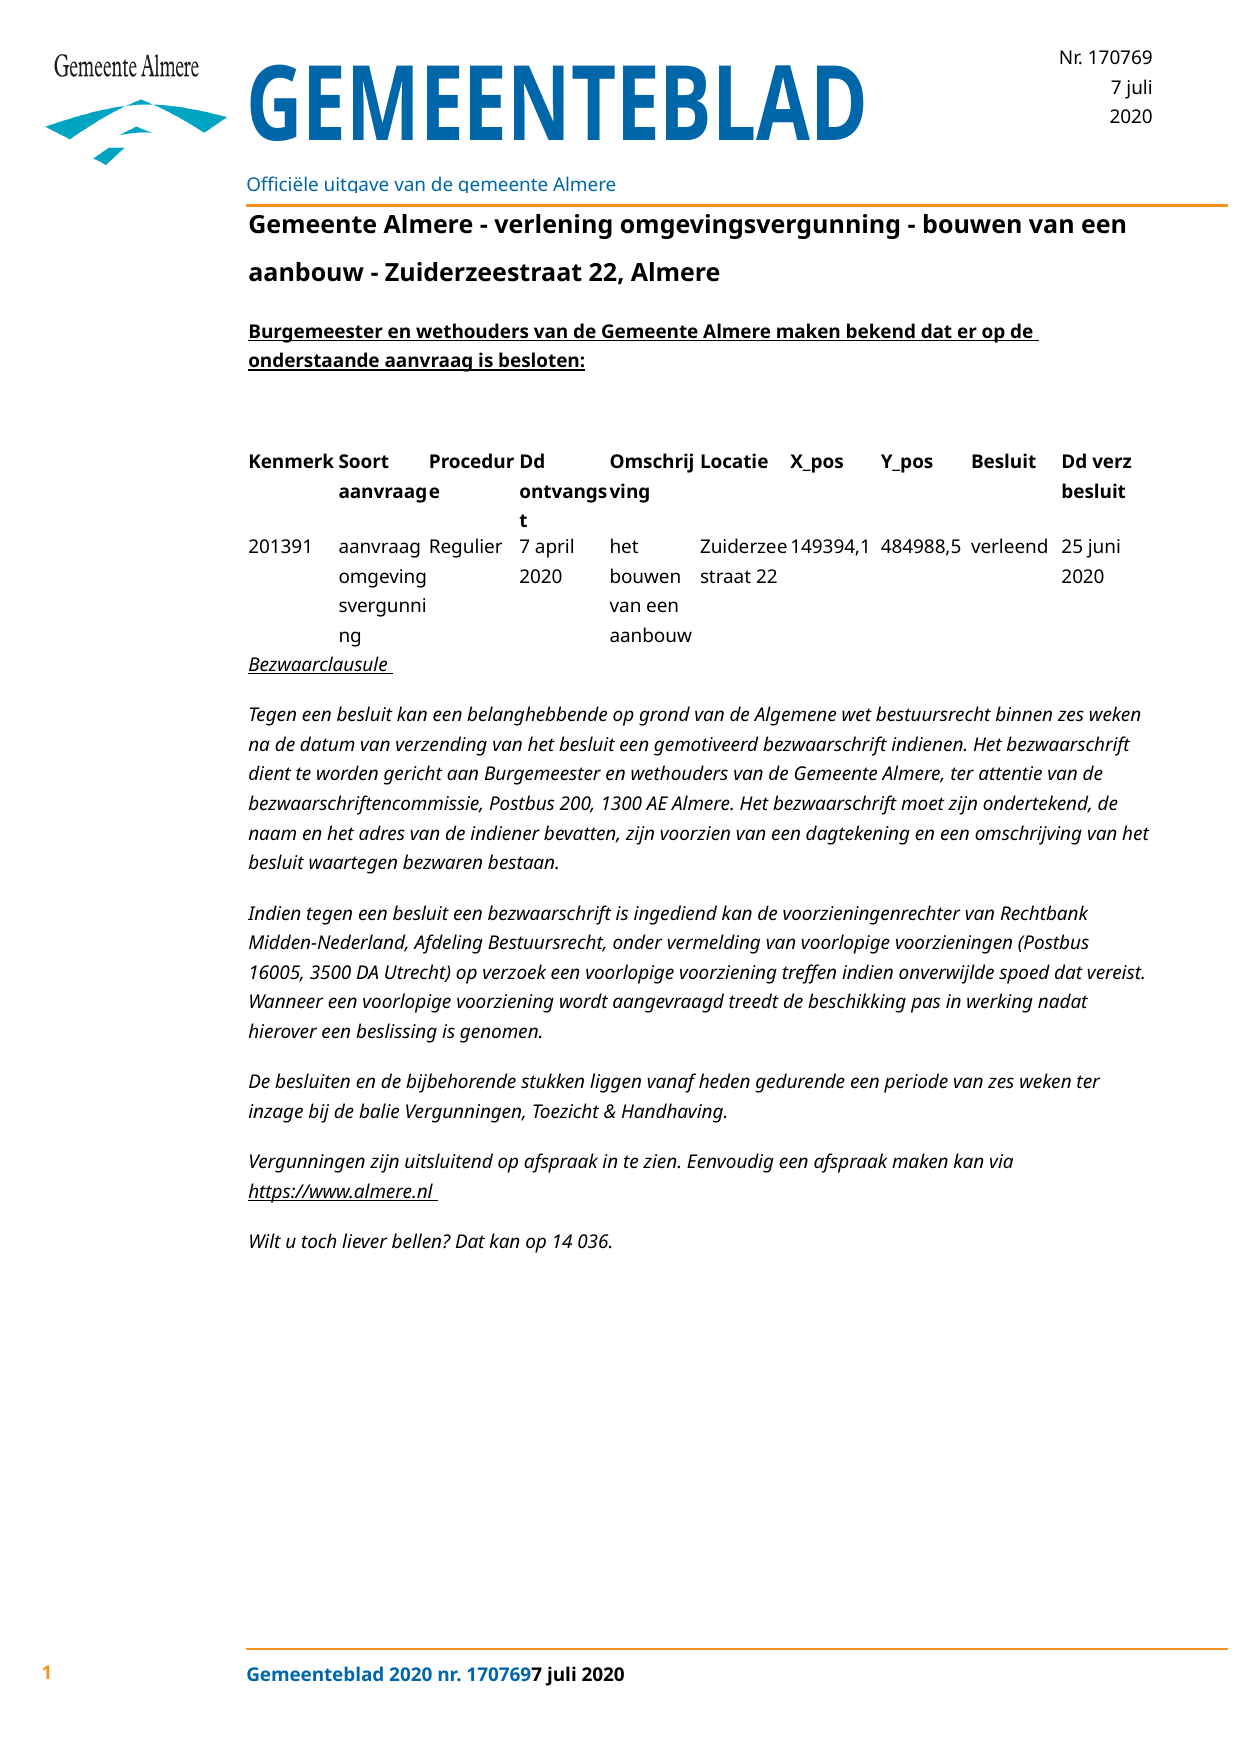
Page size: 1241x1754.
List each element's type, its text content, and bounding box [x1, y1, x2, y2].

table_cell Regulier [429, 533, 519, 648]
table_cell 25 juni 2020 [1061, 533, 1152, 648]
text Wilt u toch liever bellen? Dat kan op 14 036. [248, 1228, 1152, 1254]
table_cell Zuiderzeestraat 22 [700, 533, 790, 648]
table_header X_pos [790, 449, 881, 533]
table_cell 201391 [248, 533, 338, 648]
table_cell verleend [971, 533, 1061, 648]
table_header Besluit [971, 449, 1061, 533]
text Bezwaarclausule [248, 651, 1152, 677]
picture [41, 47, 231, 172]
table_header Omschrijving [609, 449, 700, 533]
table_header Kenmerk [248, 449, 338, 533]
text Vergunningen zijn uitsluitend op afspraak in te zien. Eenvoudig een afspraak maken kan via https://www.almere.nl [248, 1148, 1152, 1204]
text Gemeente Almere - verlening omgevingsvergunning - bouwen van een aanbouw - Zuiderzeestraat 22, Almere [248, 207, 1152, 288]
table_cell 7 april 2020 [519, 533, 609, 648]
table_header Dd verz besluit [1061, 449, 1152, 533]
table_header Y_pos [881, 449, 971, 533]
table_cell 484988,5 [881, 533, 971, 648]
table_header Locatie [700, 449, 790, 533]
table_header Procedure [429, 449, 519, 533]
table_header Dd ontvangst [519, 449, 609, 533]
text Indien tegen een besluit een bezwaarschrift is ingediend kan de voorzieningenrechter van Rechtbank Midden-Nederland, Afdeling Bestuursrecht, onder vermelding van voorlopige voorzieningen (Postbus 16005, 3500 DA Utrecht) op verzoek een voorlopige voorziening treffen indien onverwijlde spoed dat vereist. Wanneer een voorlopige voorziening wordt aangevraagd treedt de beschikking pas in werking nadat hierover een beslissing is genomen. [248, 900, 1152, 1044]
table_cell aanvraag omgevingsvergunning [338, 533, 429, 648]
text De besluiten en de bijbehorende stukken liggen vanaf heden gedurende een periode van zes weken ter inzage bij de balie Vergunningen, Toezicht & Handhaving. [248, 1068, 1152, 1124]
table_header Soort aanvraag [338, 449, 429, 533]
table_cell het bouwen van een aanbouw [609, 533, 700, 648]
text Burgemeester en wethouders van de Gemeente Almere maken bekend dat er op de onderstaande aanvraag is besloten: [248, 318, 1152, 373]
table_cell 149394,1 [790, 533, 881, 648]
text Tegen een besluit kan een belanghebbende op grond van de Algemene wet bestuursrecht binnen zes weken na de datum van verzending van het besluit een gemotiveerd bezwaarschrift indienen. Het bezwaarschrift dient te worden gericht aan Burgemeester en wethouders van de Gemeente Almere, ter attentie van de bezwaarschriftencommissie, Postbus 200, 1300 AE Almere. Het bezwaarschrift moet zijn ondertekend, de naam en het adres van de indiener bevatten, zijn voorzien van een dagtekening en een omschrijving van het besluit waartegen bezwaren bestaan. [248, 701, 1152, 875]
